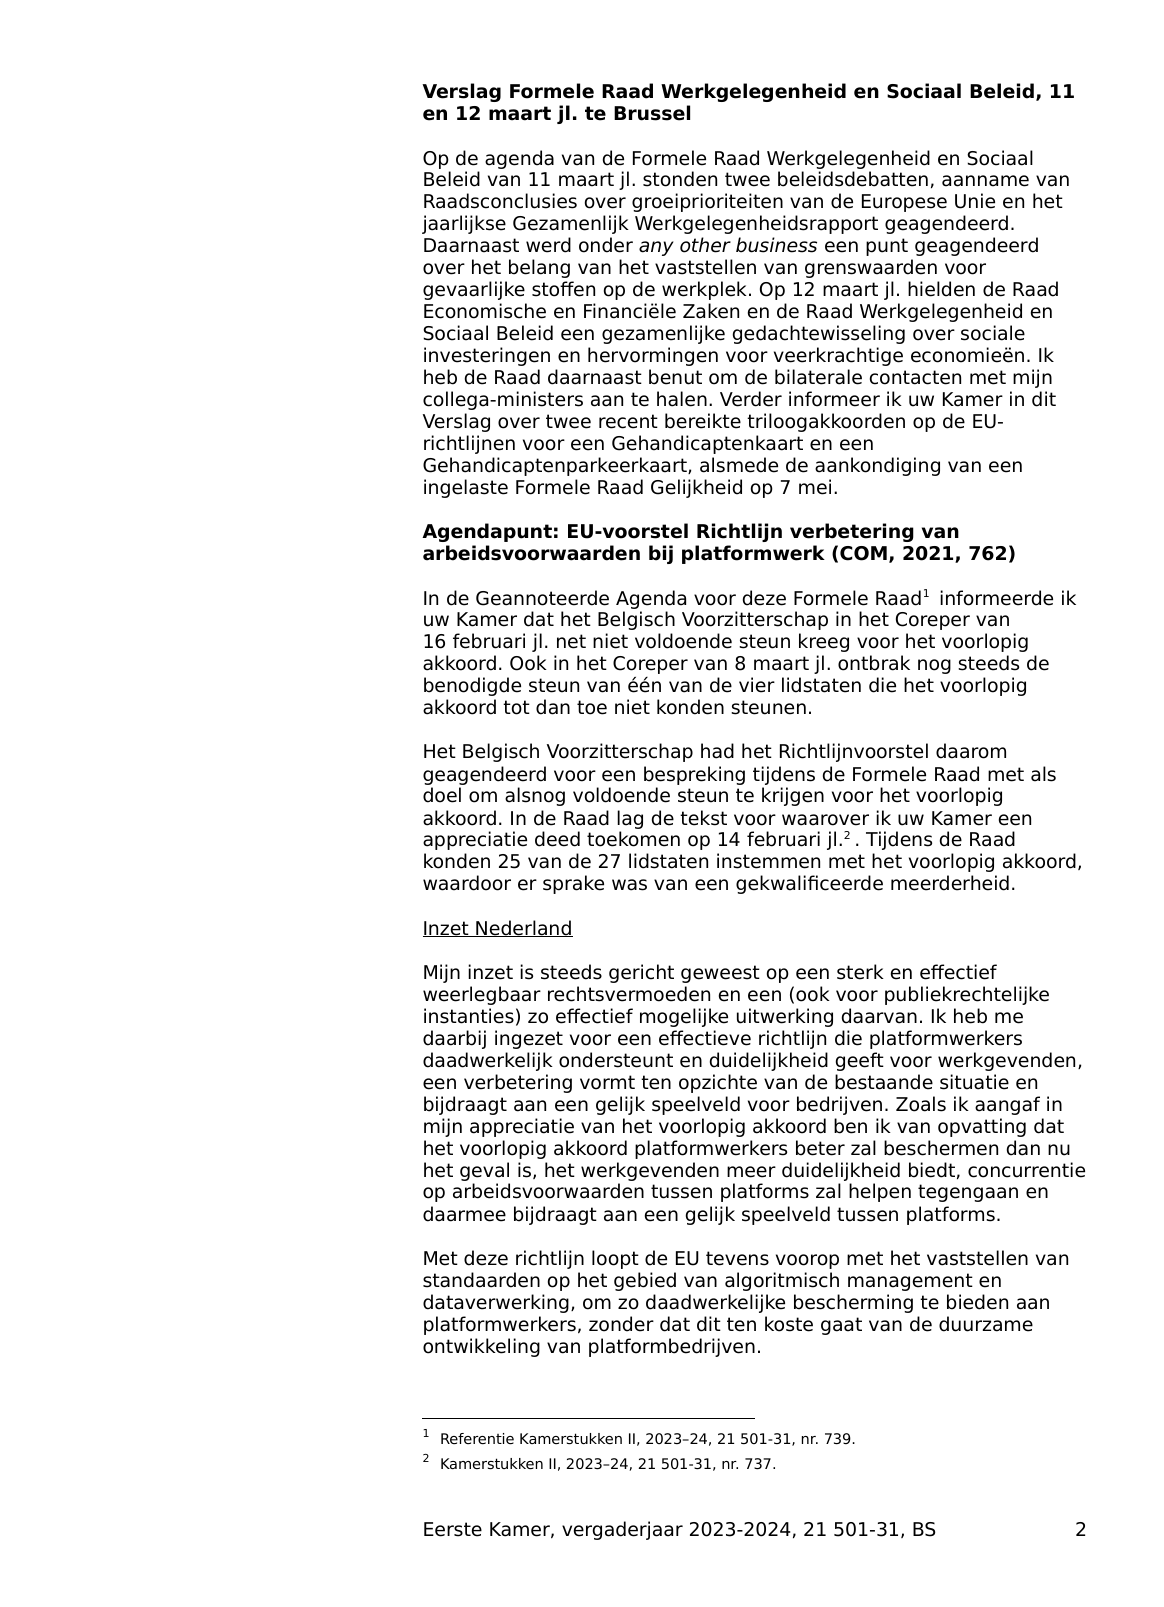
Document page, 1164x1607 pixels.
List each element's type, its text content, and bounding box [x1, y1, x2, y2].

subtitle Inzet Nederland [422, 917, 1087, 939]
text Referentie Kamerstukken II, 2023–24, 21 501-31, nr. 739. [422, 1427, 1087, 1449]
subtitle Agendapunt: EU-voorstel Richtlijn verbetering van arbeidsvoorwaarden bij platformwerk (COM, 2021, 762) [422, 521, 1087, 565]
text Kamerstukken II, 2023–24, 21 501-31, nr. 737. [422, 1452, 1087, 1474]
text In de Geannoteerde Agenda voor deze Formele Raad informeerde ik uw Kamer dat het Belgisch Voorzitterschap in het Coreper van 16 februari jl. net niet voldoende steun kreeg voor het voorlopig akkoord. Ook in het Coreper van 8 maart jl. ontbrak nog steeds de benodigde steun van één van de vier lidstaten die het voorlopig akkoord tot dan toe niet konden steunen. [422, 587, 1087, 719]
subtitle Verslag Formele Raad Werkgelegenheid en Sociaal Beleid, 11 en 12 maart jl. te Brussel [422, 81, 1087, 125]
text Het Belgisch Voorzitterschap had het Richtlijnvoorstel daarom geagendeerd voor een bespreking tijdens de Formele Raad met als doel om alsnog voldoende steun te krijgen voor het voorlopig akkoord. In de Raad lag de tekst voor waarover ik uw Kamer een appreciatie deed toekomen op 14 februari jl.. Tijdens de Raad konden 25 van de 27 lidstaten instemmen met het voorlopig akkoord, waardoor er sprake was van een gekwalificeerde meerderheid. [422, 741, 1087, 895]
text Met deze richtlijn loopt de EU tevens voorop met het vaststellen van standaarden op het gebied van algoritmisch management en dataverwerking, om zo daadwerkelijke bescherming te bieden aan platformwerkers, zonder dat dit ten koste gaat van de duurzame ontwikkeling van platformbedrijven. [422, 1248, 1087, 1357]
text Op de agenda van de Formele Raad Werkgelegenheid en Sociaal Beleid van 11 maart jl. stonden twee beleidsdebatten, aanname van Raadsconclusies over groeiprioriteiten van de Europese Unie en het jaarlijkse Gezamenlijk Werkgelegenheidsrapport geagendeerd. Daarnaast werd onder any other business een punt geagendeerd over het belang van het vaststellen van grenswaarden voor gevaarlijke stoffen op de werkplek. Op 12 maart jl. hielden de Raad Economische en Financiële Zaken en de Raad Werkgelegenheid en Sociaal Beleid een gezamenlijke gedachtewisseling over sociale investeringen en hervormingen voor veerkrachtige economieën. Ik heb de Raad daarnaast benut om de bilaterale contacten met mijn collega-ministers aan te halen. Verder informeer ik uw Kamer in dit Verslag over twee recent bereikte triloogakkoorden op de EU-richtlijnen voor een Gehandicaptenkaart en een Gehandicaptenparkeerkaart, alsmede de aankondiging van een ingelaste Formele Raad Gelijkheid op 7 mei. [422, 147, 1087, 499]
text Mijn inzet is steeds gericht geweest op een sterk en effectief weerlegbaar rechtsvermoeden en een (ook voor publiekrechtelijke instanties) zo effectief mogelijke uitwerking daarvan. Ik heb me daarbij ingezet voor een effectieve richtlijn die platformwerkers daadwerkelijk ondersteunt en duidelijkheid geeft voor werkgevenden, een verbetering vormt ten opzichte van de bestaande situatie en bijdraagt aan een gelijk speelveld voor bedrijven. Zoals ik aangaf in mijn appreciatie van het voorlopig akkoord ben ik van opvatting dat het voorlopig akkoord platformwerkers beter zal beschermen dan nu het geval is, het werkgevenden meer duidelijkheid biedt, concurrentie op arbeidsvoorwaarden tussen platforms zal helpen tegengaan en daarmee bijdraagt aan een gelijk speelveld tussen platforms. [422, 962, 1087, 1225]
